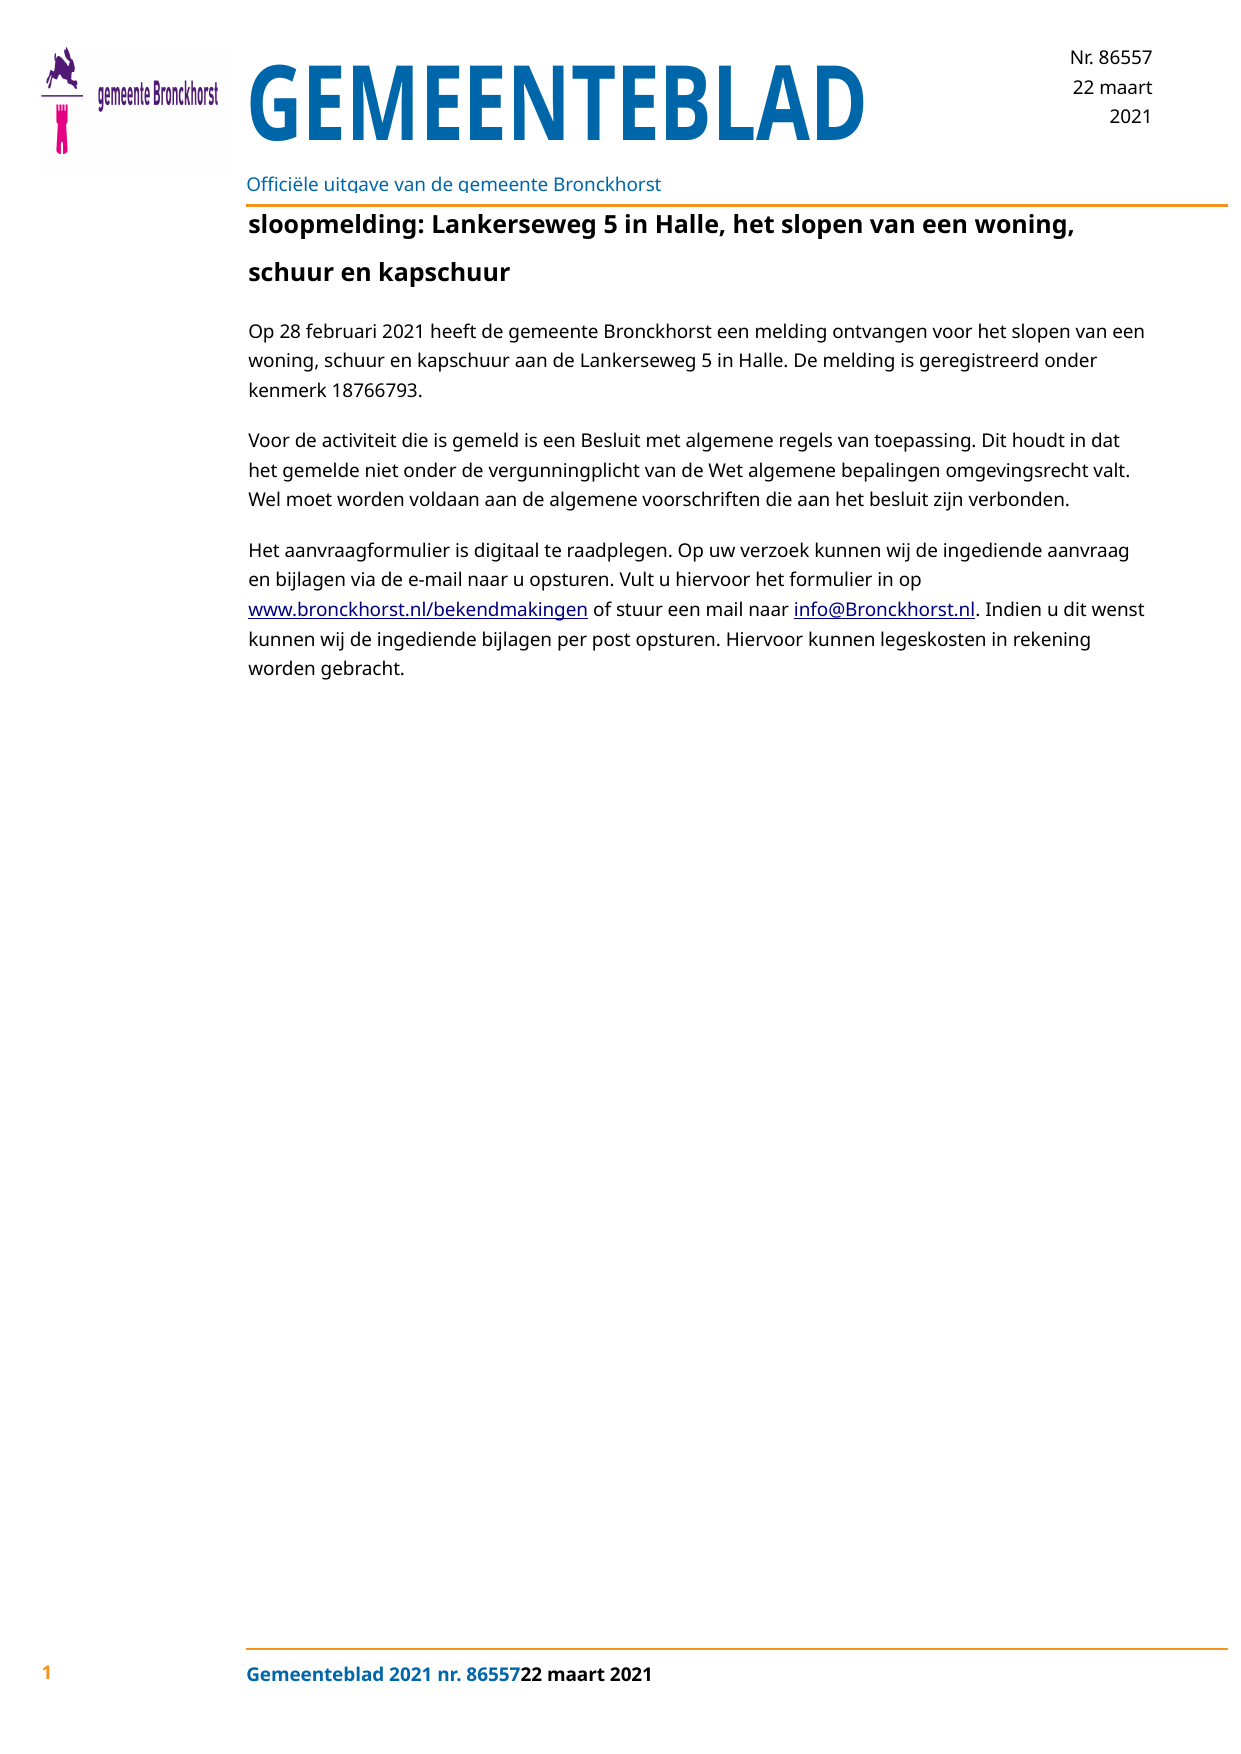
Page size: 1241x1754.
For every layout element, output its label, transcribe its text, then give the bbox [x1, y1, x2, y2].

text Op 28 februari 2021 heeft de gemeente Bronckhorst een melding ontvangen voor het slopen van een woning, schuur en kapschuur aan de Lankerseweg 5 in Halle. De melding is geregistreerd onder kenmerk 18766793. [248, 318, 1152, 403]
picture [41, 47, 231, 172]
text Het aanvraagformulier is digitaal te raadplegen. Op uw verzoek kunnen wij de ingediende aanvraag en bijlagen via de e-mail naar u opsturen. Vult u hiervoor het formulier in op www.bronckhorst.nl/bekendmakingen of stuur een mail naar info@Bronckhorst.nl. Indien u dit wenst kunnen wij de ingediende bijlagen per post opsturen. Hiervoor kunnen legeskosten in rekening worden gebracht. [248, 537, 1152, 681]
text Voor de activiteit die is gemeld is een Besluit met algemene regels van toepassing. Dit houdt in dat het gemelde niet onder de vergunningplicht van de Wet algemene bepalingen omgevingsrecht valt. Wel moet worden voldaan aan de algemene voorschriften die aan het besluit zijn verbonden. [248, 427, 1152, 512]
text sloopmelding: Lankerseweg 5 in Halle, het slopen van een woning, schuur en kapschuur [248, 207, 1152, 288]
